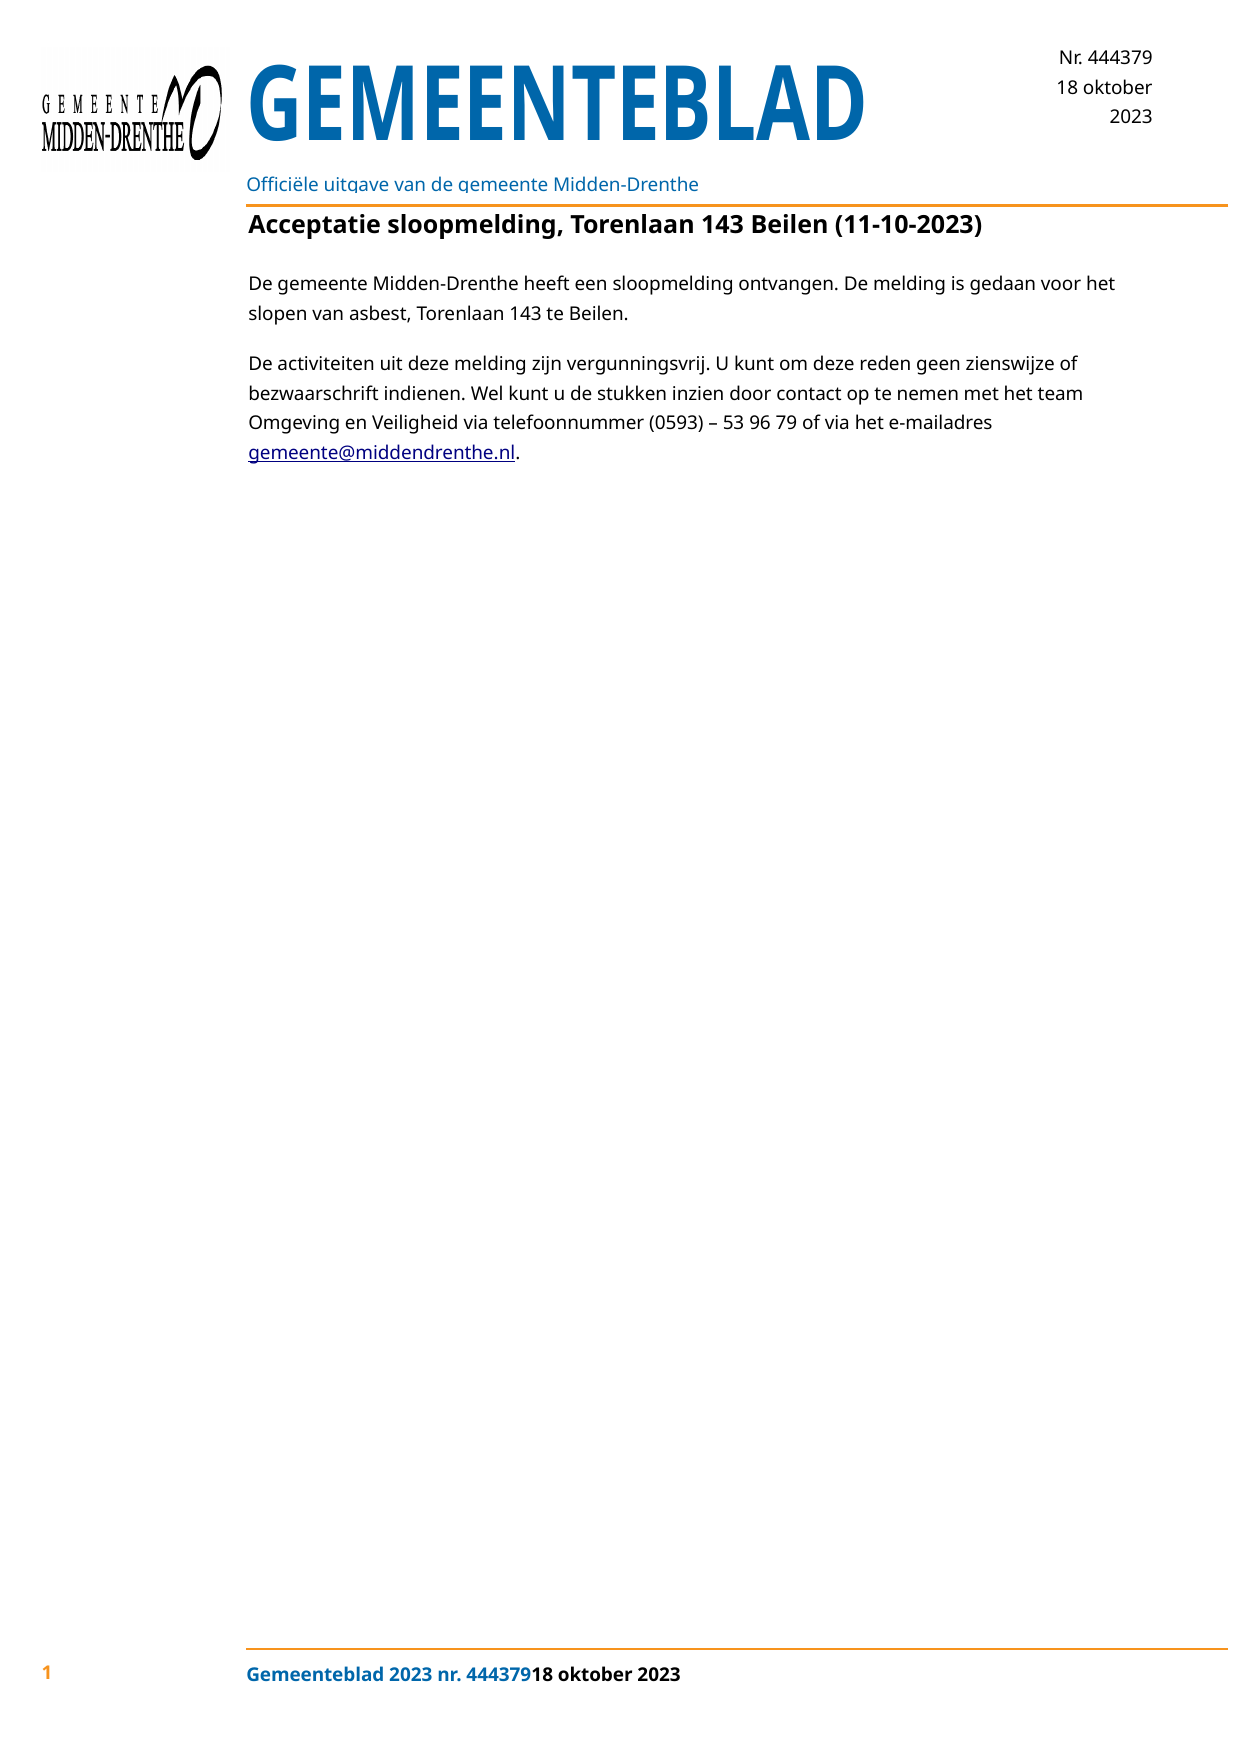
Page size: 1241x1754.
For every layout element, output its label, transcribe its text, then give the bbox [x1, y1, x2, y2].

text De gemeente Midden-Drenthe heeft een sloopmelding ontvangen. De melding is gedaan voor het slopen van asbest, Torenlaan 143 te Beilen. [248, 270, 1152, 326]
picture [41, 47, 231, 172]
text De activiteiten uit deze melding zijn vergunningsvrij. U kunt om deze reden geen zienswijze of bezwaarschrift indienen. Wel kunt u de stukken inzien door contact op te nemen met het team Omgeving en Veiligheid via telefoonnummer (0593) – 53 96 79 of via het e-mailadres gemeente@middendrenthe.nl. [248, 350, 1152, 465]
text Acceptatie sloopmelding, Torenlaan 143 Beilen (11-10-2023) [248, 207, 1152, 241]
